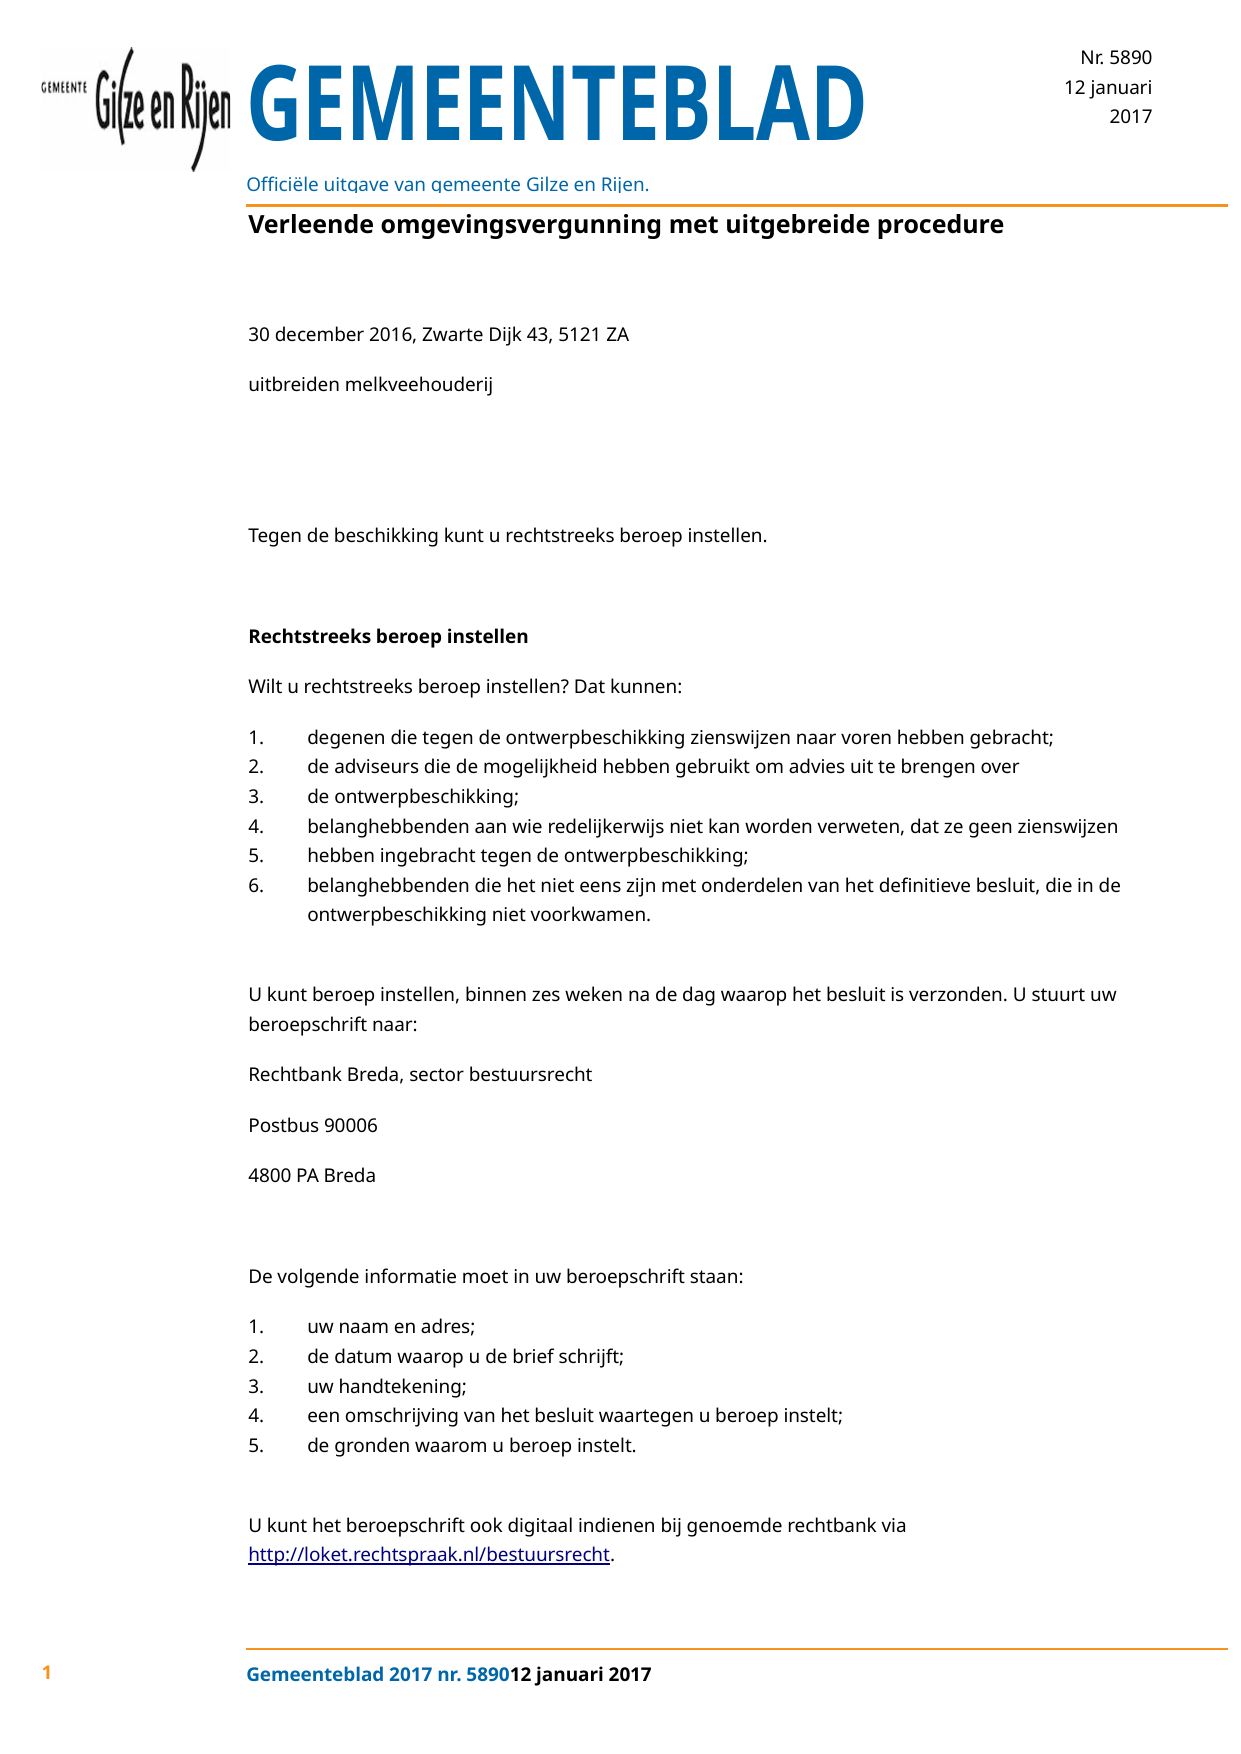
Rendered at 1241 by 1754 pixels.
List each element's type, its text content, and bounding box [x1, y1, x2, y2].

list belanghebbenden aan wie redelijkerwijs niet kan worden verweten, dat ze geen zienswijzen [248, 813, 1152, 838]
text uitbreiden melkveehouderij [248, 371, 1152, 397]
list degenen die tegen de ontwerpbeschikking zienswijzen naar voren hebben gebracht; [248, 724, 1152, 750]
list de gronden waarom u beroep instelt. [248, 1432, 1152, 1458]
list belanghebbenden die het niet eens zijn met onderdelen van het definitieve besluit, die in de ontwerpbeschikking niet voorkwamen. [248, 872, 1152, 927]
list de datum waarop u de brief schrijft; [248, 1343, 1152, 1369]
text De volgende informatie moet in uw beroepschrift staan: [248, 1263, 1152, 1289]
text 4800 PA Breda [248, 1162, 1152, 1188]
text Tegen de beschikking kunt u rechtstreeks beroep instellen. [248, 522, 1152, 548]
list uw handtekening; [248, 1373, 1152, 1398]
list de adviseurs die de mogelijkheid hebben gebruikt om advies uit te brengen over [248, 754, 1152, 779]
text Verleende omgevingsvergunning met uitgebreide procedure [248, 207, 1152, 241]
text Postbus 90006 [248, 1112, 1152, 1138]
text U kunt het beroepschrift ook digitaal indienen bij genoemde rechtbank via http://loket.rechtspraak.nl/bestuursrecht. [248, 1512, 1152, 1567]
picture [41, 47, 231, 172]
text U kunt beroep instellen, binnen zes weken na de dag waarop het besluit is verzonden. U stuurt uw beroepschrift naar: [248, 982, 1152, 1037]
list hebben ingebracht tegen de ontwerpbeschikking; [248, 842, 1152, 868]
list de ontwerpbeschikking; [248, 783, 1152, 809]
text Rechtstreeks beroep instellen [248, 623, 1152, 649]
text Wilt u rechtstreeks beroep instellen? Dat kunnen: [248, 674, 1152, 699]
list een omschrijving van het besluit waartegen u beroep instelt; [248, 1402, 1152, 1428]
list uw naam en adres; [248, 1314, 1152, 1339]
text 30 december 2016, Zwarte Dijk 43, 5121 ZA [248, 321, 1152, 346]
text Rechtbank Breda, sector bestuursrecht [248, 1062, 1152, 1087]
